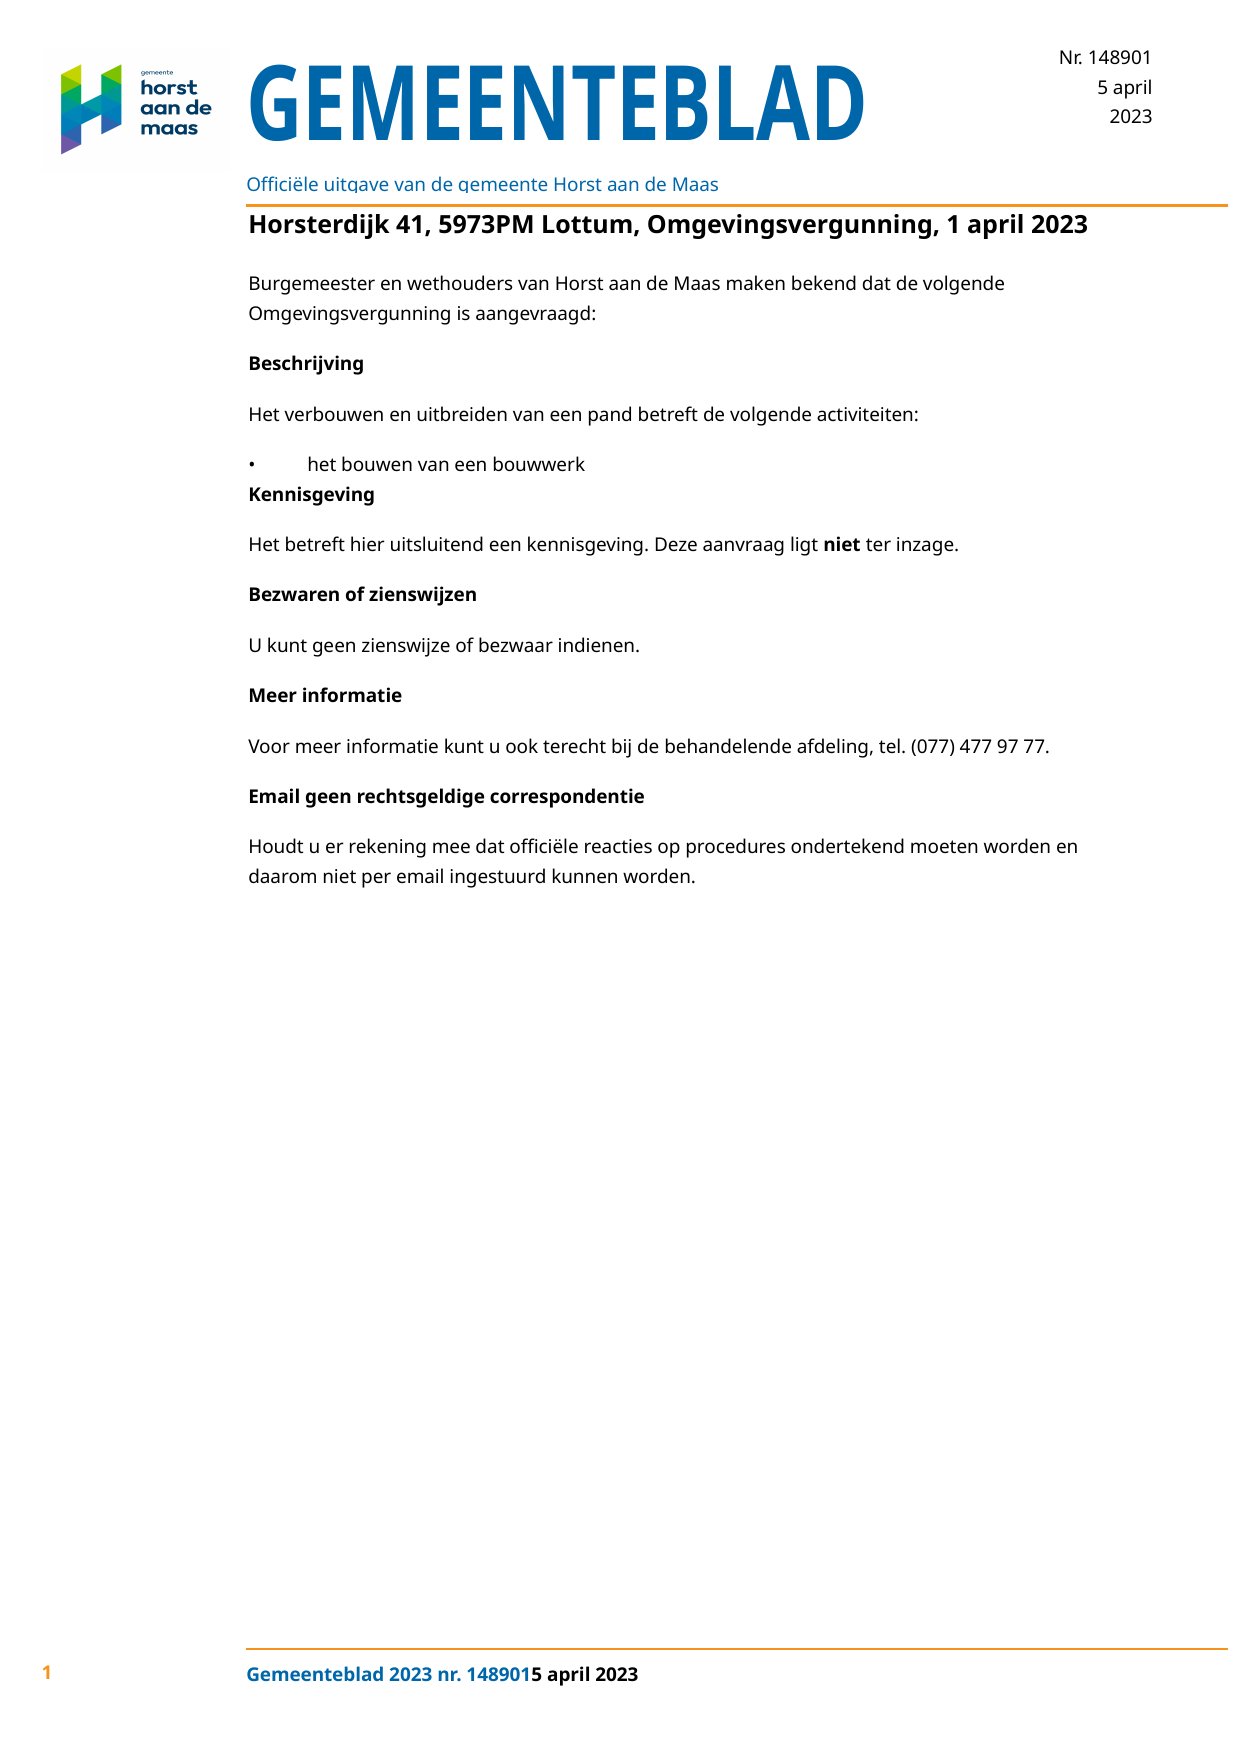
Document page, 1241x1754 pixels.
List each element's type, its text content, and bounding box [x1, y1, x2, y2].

text Bezwaren of zienswijzen [248, 582, 1152, 607]
picture [41, 47, 231, 172]
text Meer informatie [248, 682, 1152, 708]
text Beschrijving [248, 350, 1152, 376]
text Kennisgeving [248, 481, 1152, 506]
list het bouwen van een bouwwerk [248, 451, 1152, 477]
text U kunt geen zienswijze of bezwaar indienen. [248, 632, 1152, 658]
text Email geen rechtsgeldige correspondentie [248, 783, 1152, 809]
text Horsterdijk 41, 5973PM Lottum, Omgevingsvergunning, 1 april 2023 [248, 207, 1152, 241]
text Het betreft hier uitsluitend een kennisgeving. Deze aanvraag ligt niet ter inzage. [248, 531, 1152, 557]
text Burgemeester en wethouders van Horst aan de Maas maken bekend dat de volgende Omgevingsvergunning is aangevraagd: [248, 270, 1152, 326]
text Houdt u er rekening mee dat officiële reacties op procedures ondertekend moeten worden en daarom niet per email ingestuurd kunnen worden. [248, 834, 1152, 889]
text Voor meer informatie kunt u ook terecht bij de behandelende afdeling, tel. (077) 477 97 77. [248, 733, 1152, 758]
text Het verbouwen en uitbreiden van een pand betreft de volgende activiteiten: [248, 401, 1152, 426]
